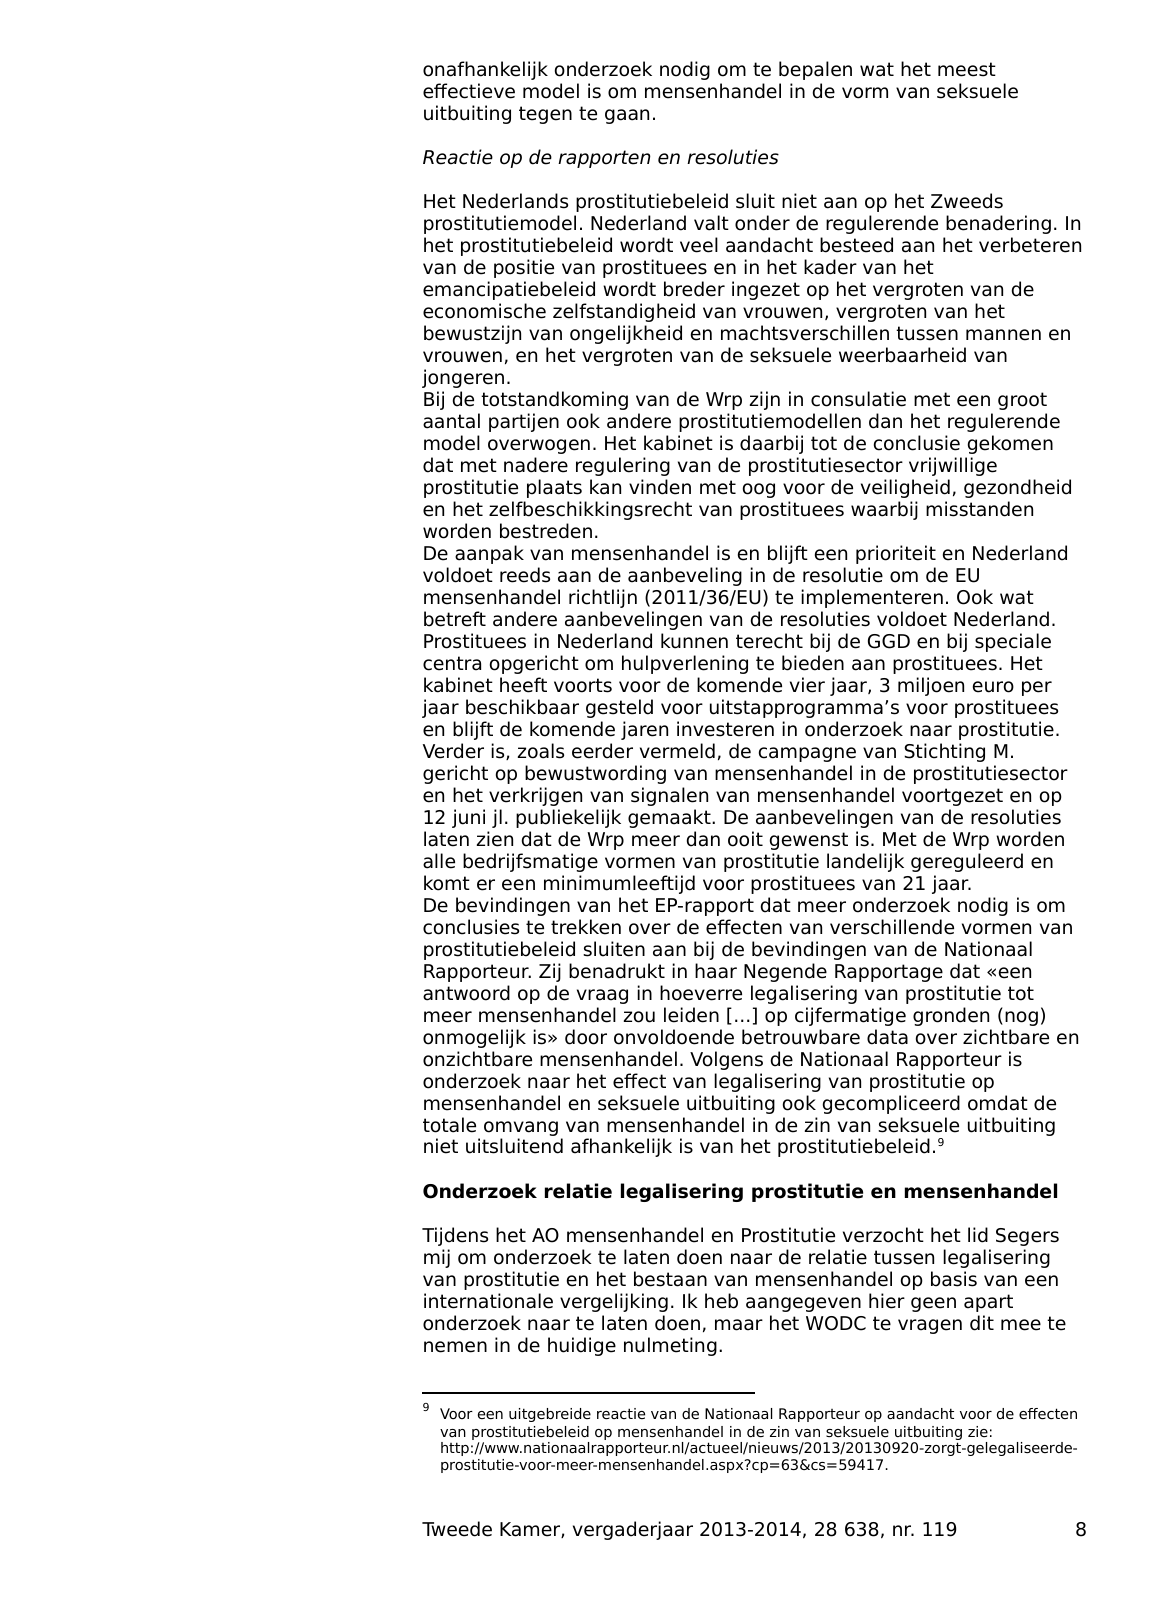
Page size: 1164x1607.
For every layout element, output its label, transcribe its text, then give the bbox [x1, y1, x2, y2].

subtitle Onderzoek relatie legalisering prostitutie en mensenhandel [422, 1181, 1087, 1203]
text Het Nederlands prostitutiebeleid sluit niet aan op het Zweeds prostitutiemodel. Nederland valt onder de regulerende benadering. In het prostitutiebeleid wordt veel aandacht besteed aan het verbeteren van de positie van prostituees en in het kader van het emancipatiebeleid wordt breder ingezet op het vergroten van de economische zelfstandigheid van vrouwen, vergroten van het bewustzijn van ongelijkheid en machtsverschillen tussen mannen en vrouwen, en het vergroten van de seksuele weerbaarheid van jongeren. [422, 191, 1087, 389]
text Tijdens het AO mensenhandel en Prostitutie verzocht het lid Segers mij om onderzoek te laten doen naar de relatie tussen legalisering van prostitutie en het bestaan van mensenhandel op basis van een internationale vergelijking. Ik heb aangegeven hier geen apart onderzoek naar te laten doen, maar het WODC te vragen dit mee te nemen in de huidige nulmeting. [422, 1225, 1087, 1357]
text onafhankelijk onderzoek nodig om te bepalen wat het meest effectieve model is om mensenhandel in de vorm van seksuele uitbuiting tegen te gaan. [422, 59, 1087, 125]
text Bij de totstandkoming van de Wrp zijn in consulatie met een groot aantal partijen ook andere prostitutiemodellen dan het regulerende model overwogen. Het kabinet is daarbij tot de conclusie gekomen dat met nadere regulering van de prostitutiesector vrijwillige prostitutie plaats kan vinden met oog voor de veiligheid, gezondheid en het zelfbeschikkingsrecht van prostituees waarbij misstanden worden bestreden. [422, 389, 1087, 543]
text De bevindingen van het EP-rapport dat meer onderzoek nodig is om conclusies te trekken over de effecten van verschillende vormen van prostitutiebeleid sluiten aan bij de bevindingen van de Nationaal Rapporteur. Zij benadrukt in haar Negende Rapportage dat «een antwoord op de vraag in hoeverre legalisering van prostitutie tot meer mensenhandel zou leiden [...] op cijfermatige gronden (nog) onmogelijk is» door onvoldoende betrouwbare data over zichtbare en onzichtbare mensenhandel. Volgens de Nationaal Rapporteur is onderzoek naar het effect van legalisering van prostitutie op mensenhandel en seksuele uitbuiting ook gecompliceerd omdat de totale omvang van mensenhandel in de zin van seksuele uitbuiting niet uitsluitend afhankelijk is van het prostitutiebeleid. [422, 895, 1087, 1158]
text De aanpak van mensenhandel is en blijft een prioriteit en Nederland voldoet reeds aan de aanbeveling in de resolutie om de EU mensenhandel richtlijn (2011/36/EU) te implementeren. Ook wat betreft andere aanbevelingen van de resoluties voldoet Nederland. Prostituees in Nederland kunnen terecht bij de GGD en bij speciale centra opgericht om hulpverlening te bieden aan prostituees. Het kabinet heeft voorts voor de komende vier jaar, 3 miljoen euro per jaar beschikbaar gesteld voor uitstapprogramma’s voor prostituees en blijft de komende jaren investeren in onderzoek naar prostitutie. Verder is, zoals eerder vermeld, de campagne van Stichting M. gericht op bewustwording van mensenhandel in de prostitutiesector en het verkrijgen van signalen van mensenhandel voortgezet en op 12 juni jl. publiekelijk gemaakt. De aanbevelingen van de resoluties laten zien dat de Wrp meer dan ooit gewenst is. Met de Wrp worden alle bedrijfsmatige vormen van prostitutie landelijk gereguleerd en komt er een minimumleeftijd voor prostituees van 21 jaar. [422, 543, 1087, 895]
subtitle Reactie op de rapporten en resoluties [422, 147, 1087, 169]
text Voor een uitgebreide reactie van de Nationaal Rapporteur op aandacht voor de effecten van prostitutiebeleid op mensenhandel in de zin van seksuele uitbuiting zie: http://www.nationaalrapporteur.nl/actueel/nieuws/2013/20130920-zorgt-gelegaliseerde-prostitutie-voor-meer-mensenhandel.aspx?cp=63&cs=59417. [422, 1402, 1087, 1474]
